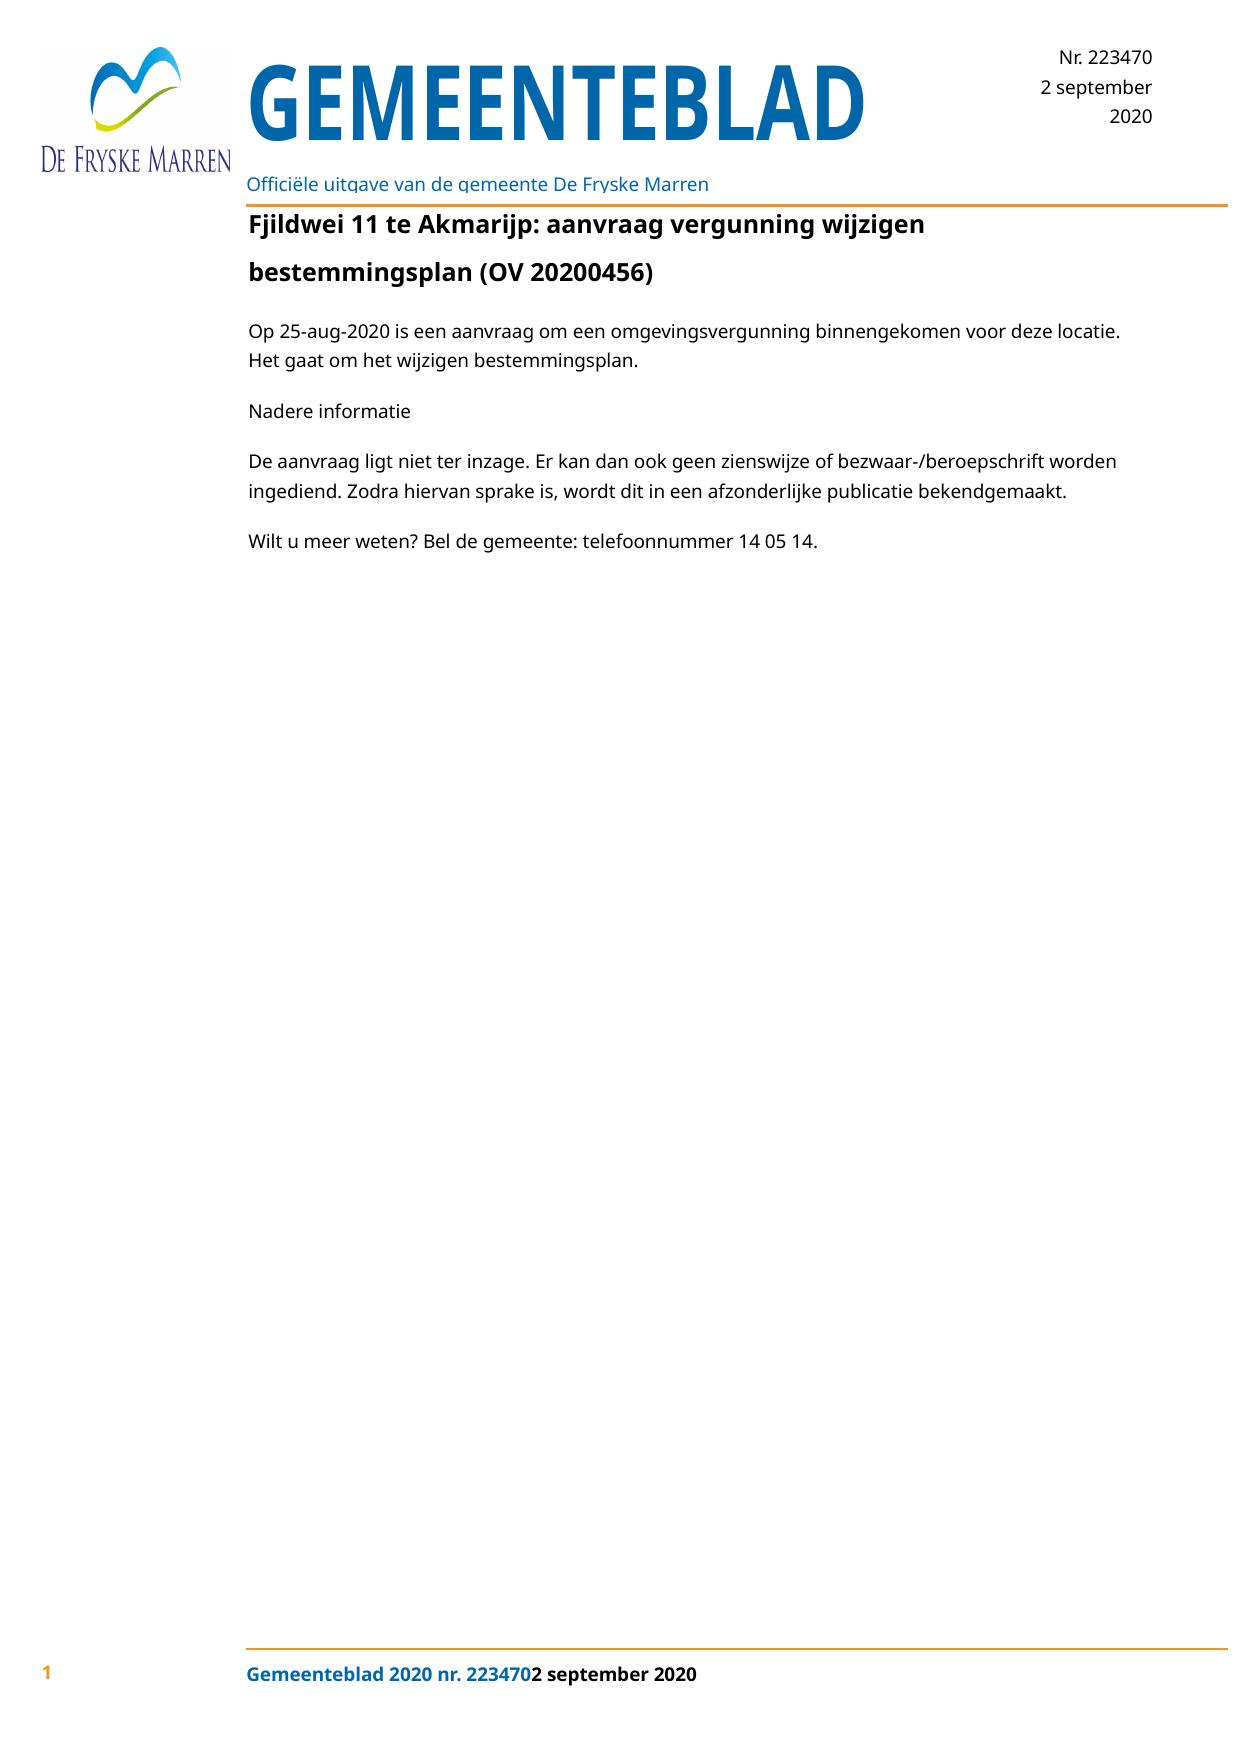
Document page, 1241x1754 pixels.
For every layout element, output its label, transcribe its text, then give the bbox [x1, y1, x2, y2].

picture [41, 47, 231, 172]
text Wilt u meer weten? Bel de gemeente: telefoonnummer 14 05 14. [248, 528, 1152, 554]
text Op 25-aug-2020 is een aanvraag om een omgevingsvergunning binnengekomen voor deze locatie. Het gaat om het wijzigen bestemmingsplan. [248, 318, 1152, 373]
text Nadere informatie [248, 398, 1152, 424]
text Fjildwei 11 te Akmarijp: aanvraag vergunning wijzigen bestemmingsplan (OV 20200456) [248, 207, 1152, 288]
text De aanvraag ligt niet ter inzage. Er kan dan ook geen zienswijze of bezwaar-/beroepschrift worden ingediend. Zodra hiervan sprake is, wordt dit in een afzonderlijke publicatie bekendgemaakt. [248, 448, 1152, 504]
